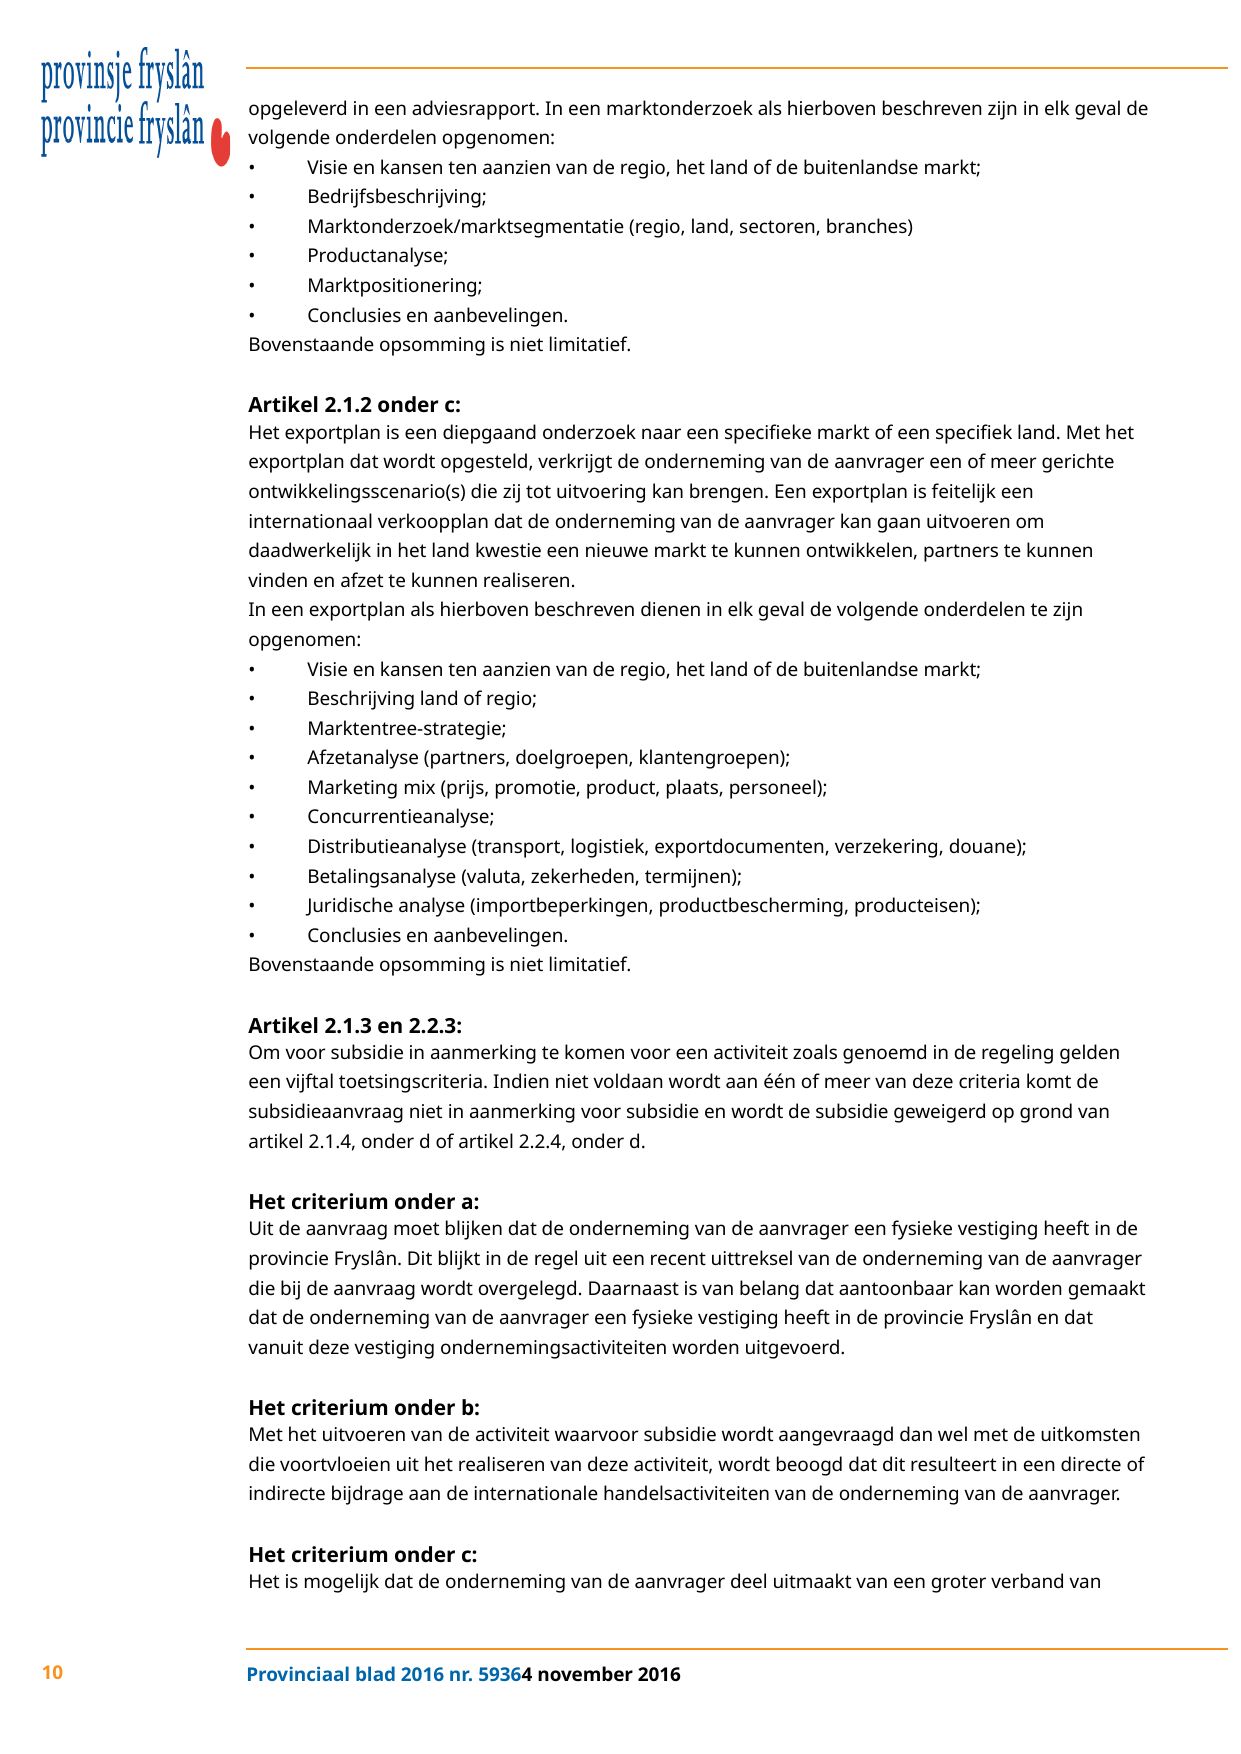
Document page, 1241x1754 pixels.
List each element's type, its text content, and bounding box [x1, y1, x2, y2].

text Bovenstaande opsomming is niet limitatief. [248, 331, 1152, 357]
text Het is mogelijk dat de onderneming van de aanvrager deel uitmaakt van een groter verband van [248, 1568, 1152, 1594]
list Conclusies en aanbevelingen. [248, 922, 1152, 948]
text Het criterium onder b: [248, 1393, 1152, 1421]
list Afzetanalyse (partners, doelgroepen, klantengroepen); [248, 744, 1152, 770]
list Marketing mix (prijs, promotie, product, plaats, personeel); [248, 774, 1152, 800]
text In een exportplan als hierboven beschreven dienen in elk geval de volgende onderdelen te zijn opgenomen: [248, 597, 1152, 652]
text Het criterium onder a: [248, 1187, 1152, 1216]
list Marktentree-strategie; [248, 715, 1152, 741]
text Met het uitvoeren van de activiteit waarvoor subsidie wordt aangevraagd dan wel met de uitkomsten die voortvloeien uit het realiseren van deze activiteit, wordt beoogd dat dit resulteert in een directe of indirecte bijdrage aan de internationale handelsactiviteiten van de onderneming van de aanvrager. [248, 1421, 1152, 1506]
list Visie en kansen ten aanzien van de regio, het land of de buitenlandse markt; [248, 154, 1152, 180]
text Het exportplan is een diepgaand onderzoek naar een specifieke markt of een specifiek land. Met het exportplan dat wordt opgesteld, verkrijgt de onderneming van de aanvrager een of meer gerichte ontwikkelingsscenario(s) die zij tot uitvoering kan brengen. Een exportplan is feitelijk een internationaal verkoopplan dat de onderneming van de aanvrager kan gaan uitvoeren om daadwerkelijk in het land kwestie een nieuwe markt te kunnen ontwikkelen, partners te kunnen vinden en afzet te kunnen realiseren. [248, 419, 1152, 593]
list Beschrijving land of regio; [248, 685, 1152, 711]
list Juridische analyse (importbeperkingen, productbescherming, producteisen); [248, 892, 1152, 918]
list Betalingsanalyse (valuta, zekerheden, termijnen); [248, 863, 1152, 888]
list Productanalyse; [248, 243, 1152, 268]
text opgeleverd in een adviesrapport. In een marktonderzoek als hierboven beschreven zijn in elk geval de volgende onderdelen opgenomen: [248, 95, 1152, 150]
text Om voor subsidie in aanmerking te komen voor een activiteit zoals genoemd in de regeling gelden een vijftal toetsingscriteria. Indien niet voldaan wordt aan één of meer van deze criteria komt de subsidieaanvraag niet in aanmerking voor subsidie en wordt de subsidie geweigerd op grond van artikel 2.1.4, onder d of artikel 2.2.4, onder d. [248, 1039, 1152, 1154]
text Artikel 2.1.2 onder c: [248, 391, 1152, 419]
list Conclusies en aanbevelingen. [248, 302, 1152, 328]
list Marktpositionering; [248, 272, 1152, 298]
list Visie en kansen ten aanzien van de regio, het land of de buitenlandse markt; [248, 656, 1152, 681]
list Bedrijfsbeschrijving; [248, 183, 1152, 209]
list Marktonderzoek/marktsegmentatie (regio, land, sectoren, branches) [248, 213, 1152, 239]
list Concurrentieanalyse; [248, 804, 1152, 829]
text Het criterium onder c: [248, 1540, 1152, 1568]
text Uit de aanvraag moet blijken dat de onderneming van de aanvrager een fysieke vestiging heeft in de provincie Fryslân. Dit blijkt in de regel uit een recent uittreksel van de onderneming van de aanvrager die bij de aanvraag wordt overgelegd. Daarnaast is van belang dat aantoonbaar kan worden gemaakt dat de onderneming van de aanvrager een fysieke vestiging heeft in de provincie Fryslân en dat vanuit deze vestiging ondernemingsactiviteiten worden uitgevoerd. [248, 1216, 1152, 1359]
picture [41, 47, 231, 172]
text Artikel 2.1.3 en 2.2.3: [248, 1011, 1152, 1039]
text Bovenstaande opsomming is niet limitatief. [248, 952, 1152, 977]
list Distributieanalyse (transport, logistiek, exportdocumenten, verzekering, douane); [248, 833, 1152, 859]
